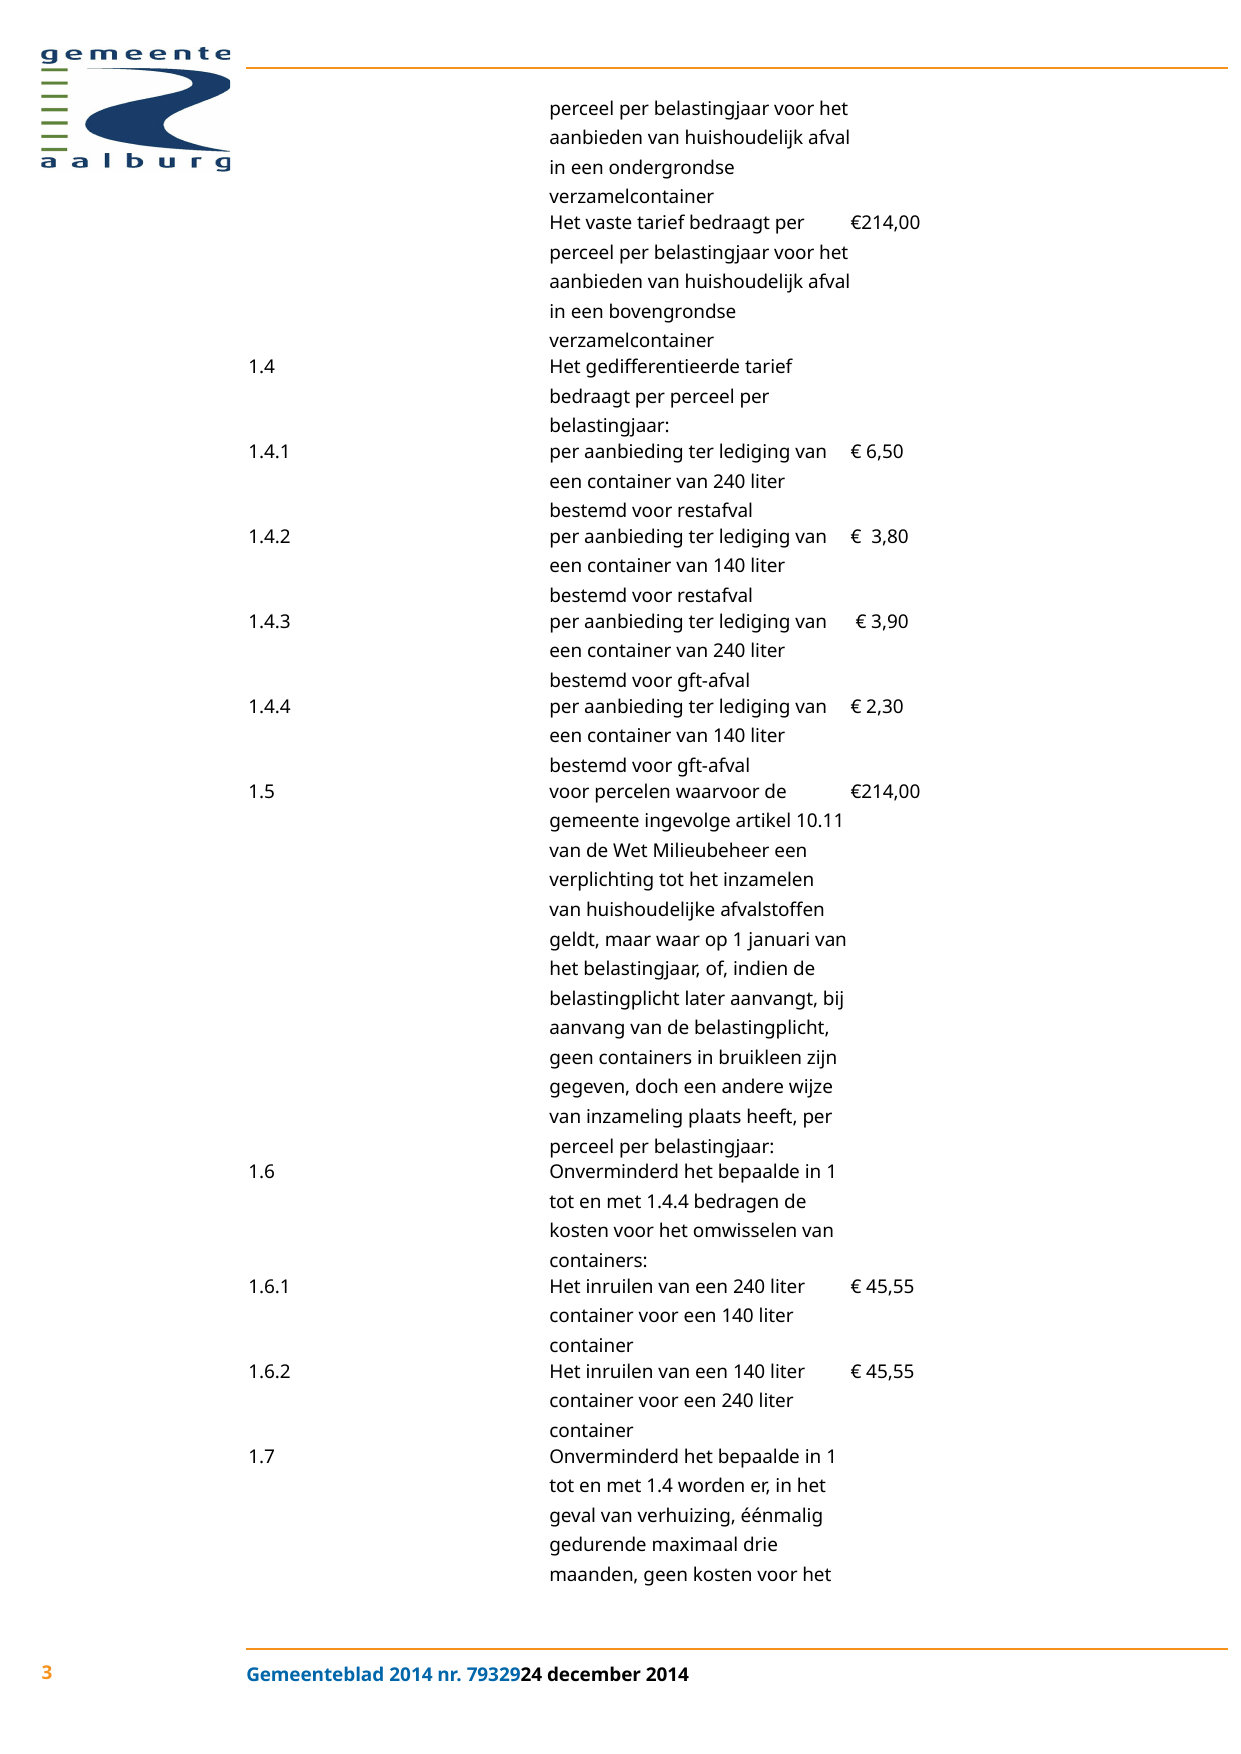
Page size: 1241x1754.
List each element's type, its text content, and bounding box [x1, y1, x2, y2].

table_cell € 45,55 [850, 1358, 1152, 1443]
table_cell 1.4.2 [248, 523, 549, 608]
table_cell per aanbieding ter lediging van een container van 140 liter bestemd voor gft-afval [549, 693, 850, 778]
table_cell 1.5 [248, 778, 549, 1158]
table_cell €214,00 [850, 209, 1152, 353]
table_cell € 45,55 [850, 1273, 1152, 1358]
table_cell 1.4.3 [248, 608, 549, 693]
table_cell per aanbieding ter lediging van een container van 240 liter bestemd voor restafval [549, 438, 850, 523]
picture [41, 47, 231, 172]
table_cell Het vaste tarief bedraagt per perceel per belastingjaar voor het aanbieden van huishoudelijk afval in een bovengrondse verzamelcontainer [549, 209, 850, 353]
table_cell € 3,90 [850, 608, 1152, 693]
table_cell [850, 1443, 1152, 1587]
table_cell [850, 95, 1152, 209]
table_cell Het inruilen van een 140 liter container voor een 240 liter container [549, 1358, 850, 1443]
table_cell voor percelen waarvoor de gemeente ingevolge artikel 10.11 van de Wet Milieubeheer een verplichting tot het inzamelen van huishoudelijke afvalstoffen geldt, maar waar op 1 januari van het belastingjaar, of, indien de belastingplicht later aanvangt, bij aanvang van de belastingplicht, geen containers in bruikleen zijn gegeven, doch een andere wijze van inzameling plaats heeft, per perceel per belastingjaar: [549, 778, 850, 1158]
table_cell 1.6 [248, 1159, 549, 1273]
table_cell € 2,30 [850, 693, 1152, 778]
table_cell €214,00 [850, 778, 1152, 1158]
table_cell 1.6.1 [248, 1273, 549, 1358]
table_cell per aanbieding ter lediging van een container van 240 liter bestemd voor gft-afval [549, 608, 850, 693]
table_cell 1.4.4 [248, 693, 549, 778]
table_cell Het gedifferentieerde tarief bedraagt per perceel per belastingjaar: [549, 353, 850, 438]
table_cell Het inruilen van een 240 liter container voor een 140 liter container [549, 1273, 850, 1358]
table_cell [248, 95, 549, 209]
table_cell [248, 209, 549, 353]
table_cell perceel per belastingjaar voor het aanbieden van huishoudelijk afval in een ondergrondse verzamelcontainer [549, 95, 850, 209]
table_cell Onverminderd het bepaalde in 1 tot en met 1.4.4 bedragen de kosten voor het omwisselen van containers: [549, 1159, 850, 1273]
table_cell € 3,80 [850, 523, 1152, 608]
table_cell 1.4 [248, 353, 549, 438]
table_cell 1.7 [248, 1443, 549, 1587]
table_cell Onverminderd het bepaalde in 1 tot en met 1.4 worden er, in het geval van verhuizing, éénmalig gedurende maximaal drie maanden, geen kosten voor het [549, 1443, 850, 1587]
table_cell per aanbieding ter lediging van een container van 140 liter bestemd voor restafval [549, 523, 850, 608]
table_cell 1.4.1 [248, 438, 549, 523]
table_cell 1.6.2 [248, 1358, 549, 1443]
table_cell € 6,50 [850, 438, 1152, 523]
